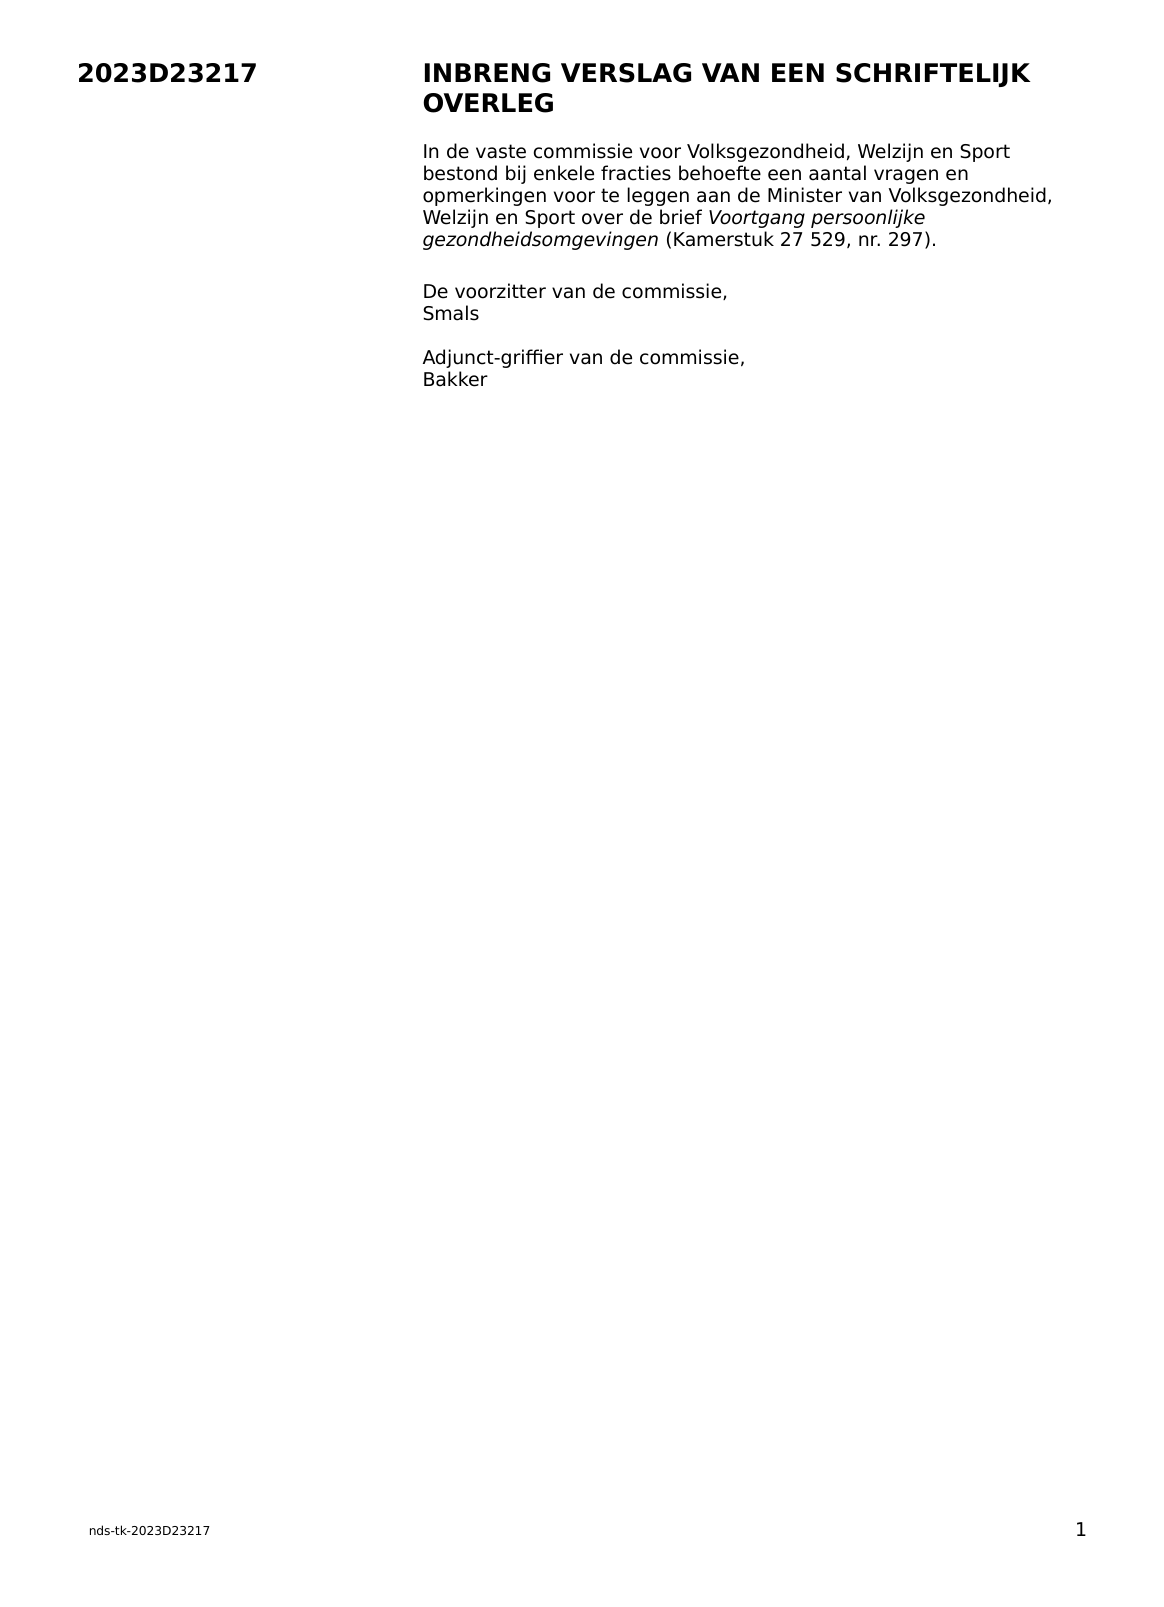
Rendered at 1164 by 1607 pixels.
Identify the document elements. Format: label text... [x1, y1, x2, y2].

text 2023D23217 INBRENG VERSLAG VAN EEN SCHRIFTELIJK OVERLEG [77, 59, 1087, 118]
text nds-tk-2023D23217 [88, 1524, 323, 1538]
text In de vaste commissie voor Volksgezondheid, Welzijn en Sport bestond bij enkele fracties behoefte een aantal vragen en opmerkingen voor te leggen aan de Minister van Volksgezondheid, Welzijn en Sport over de brief Voortgang persoonlijke gezondheidsomgevingen (Kamerstuk 27 529, nr. 297). [422, 141, 1087, 251]
text Adjunct-griffier van de commissie, Bakker [422, 347, 1087, 391]
text De voorzitter van de commissie, Smals [422, 281, 1087, 324]
